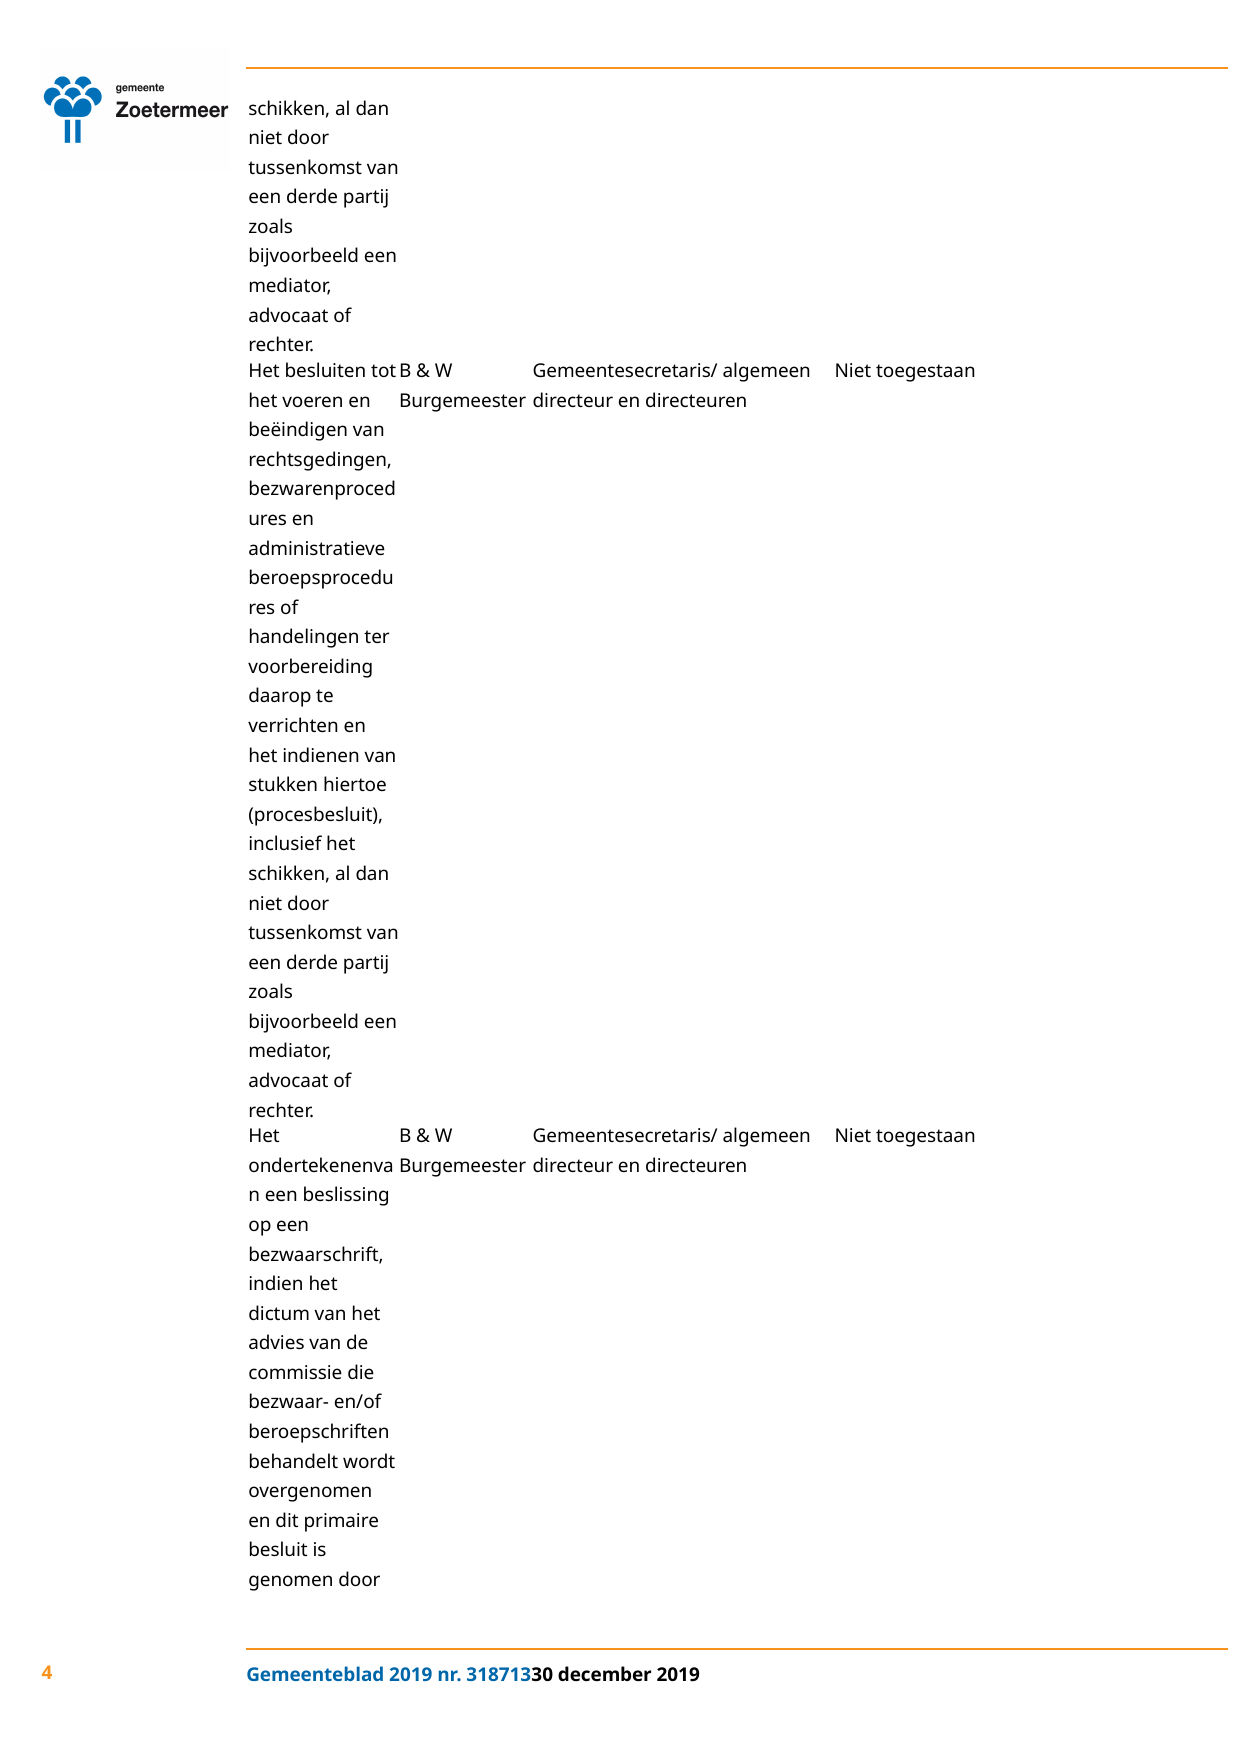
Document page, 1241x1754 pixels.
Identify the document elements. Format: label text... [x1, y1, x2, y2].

table_cell Het ondertekenenvan een beslissing op een bezwaarschrift, indien het dictum van het advies van de commissie die bezwaar- en/of beroepschriften behandelt wordt overgenomen en dit primaire besluit is genomen door [248, 1123, 399, 1592]
table_cell Gemeentesecretaris/ algemeen directeur en directeuren [533, 1123, 834, 1592]
table_cell Gemeentesecretaris/ algemeen directeur en directeuren [533, 357, 834, 1122]
table_cell B & W Burgemeester [399, 357, 532, 1122]
table_cell [399, 95, 532, 357]
table_cell B & W Burgemeester [399, 1123, 532, 1592]
table_cell [533, 95, 834, 357]
table_cell Niet toegestaan [834, 1123, 1094, 1592]
table_cell Het besluiten tot het voeren en beëindigen van rechtsgedingen, bezwarenprocedures en administratieve beroepsprocedures of handelingen ter voorbereiding daarop te verrichten en het indienen van stukken hiertoe (procesbesluit), inclusief het schikken, al dan niet door tussenkomst van een derde partij zoals bijvoorbeeld een mediator, advocaat of rechter. [248, 357, 399, 1122]
table_cell schikken, al dan niet door tussenkomst van een derde partij zoals bijvoorbeeld een mediator, advocaat of rechter. [248, 95, 399, 357]
table_cell [834, 95, 1094, 357]
picture [41, 47, 231, 172]
table_cell Niet toegestaan [834, 357, 1094, 1122]
